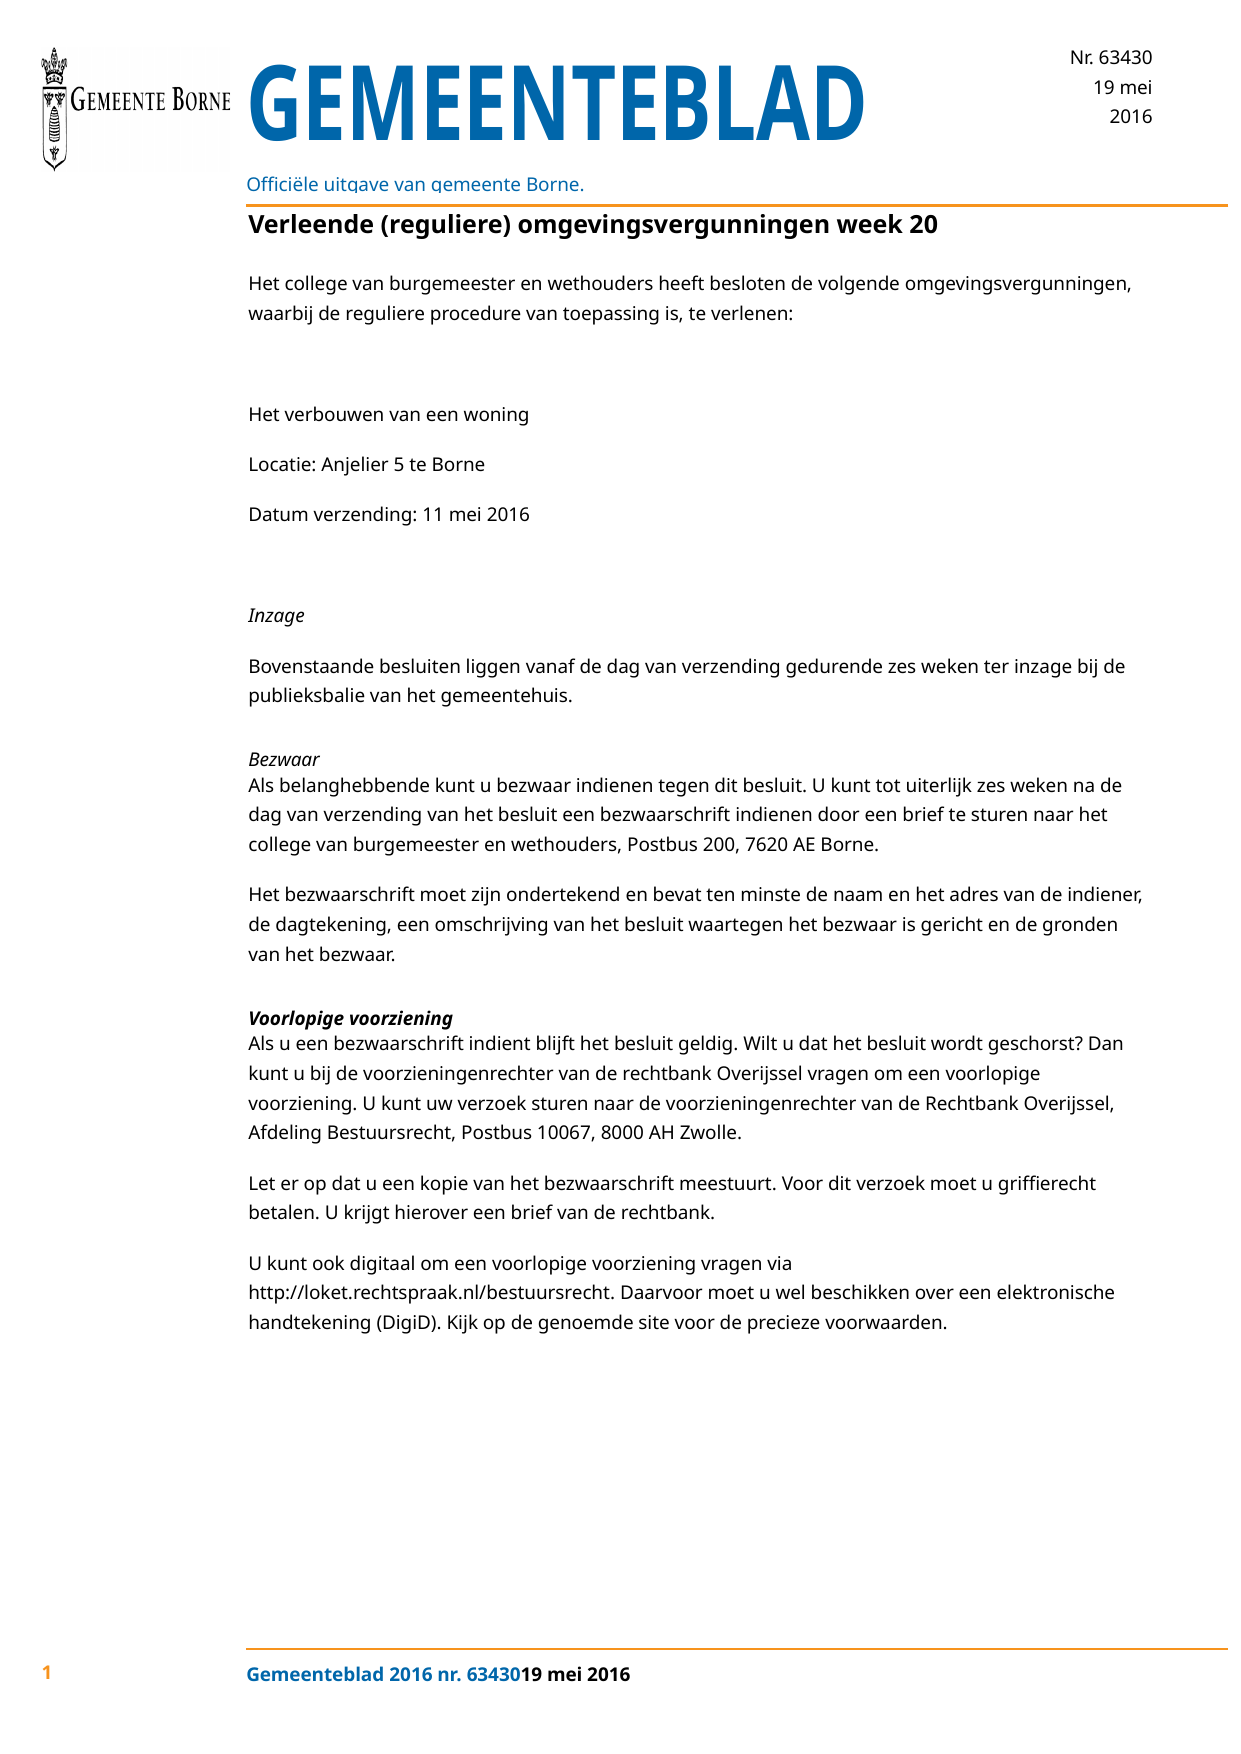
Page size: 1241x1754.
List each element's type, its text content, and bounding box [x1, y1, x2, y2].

text Verleende (reguliere) omgevingsvergunningen week 20 [248, 207, 1152, 241]
text Het college van burgemeester en wethouders heeft besloten de volgende omgevingsvergunningen, waarbij de reguliere procedure van toepassing is, te verlenen: [248, 270, 1152, 326]
text Als belanghebbende kunt u bezwaar indienen tegen dit besluit. U kunt tot uiterlijk zes weken na de dag van verzending van het besluit een bezwaarschrift indienen door een brief te sturen naar het college van burgemeester en wethouders, Postbus 200, 7620 AE Borne. [248, 772, 1152, 857]
text Inzage [248, 602, 1152, 628]
text Het bezwaarschrift moet zijn ondertekend en bevat ten minste de naam en het adres van de indiener, de dagtekening, een omschrijving van het besluit waartegen het bezwaar is gericht en de gronden van het bezwaar. [248, 882, 1152, 967]
text Bezwaar [248, 746, 1152, 772]
text Voorlopige voorziening [248, 1005, 1152, 1031]
picture [41, 47, 231, 172]
text Locatie: Anjelier 5 te Borne [248, 451, 1152, 477]
text U kunt ook digitaal om een voorlopige voorziening vragen via http://loket.rechtspraak.nl/bestuursrecht. Daarvoor moet u wel beschikken over een elektronische handtekening (DigiD). Kijk op de genoemde site voor de precieze voorwaarden. [248, 1250, 1152, 1334]
text Let er op dat u een kopie van het bezwaarschrift meestuurt. Voor dit verzoek moet u griffierecht betalen. U krijgt hierover een brief van de rechtbank. [248, 1170, 1152, 1225]
text Het verbouwen van een woning [248, 401, 1152, 426]
text Als u een bezwaarschrift indient blijft het besluit geldig. Wilt u dat het besluit wordt geschorst? Dan kunt u bij de voorzieningenrechter van de rechtbank Overijssel vragen om een voorlopige voorziening. U kunt uw verzoek sturen naar de voorzieningenrechter van de Rechtbank Overijssel, Afdeling Bestuursrecht, Postbus 10067, 8000 AH Zwolle. [248, 1031, 1152, 1145]
text Bovenstaande besluiten liggen vanaf de dag van verzending gedurende zes weken ter inzage bij de publieksbalie van het gemeentehuis. [248, 653, 1152, 708]
text Datum verzending: 11 mei 2016 [248, 502, 1152, 527]
